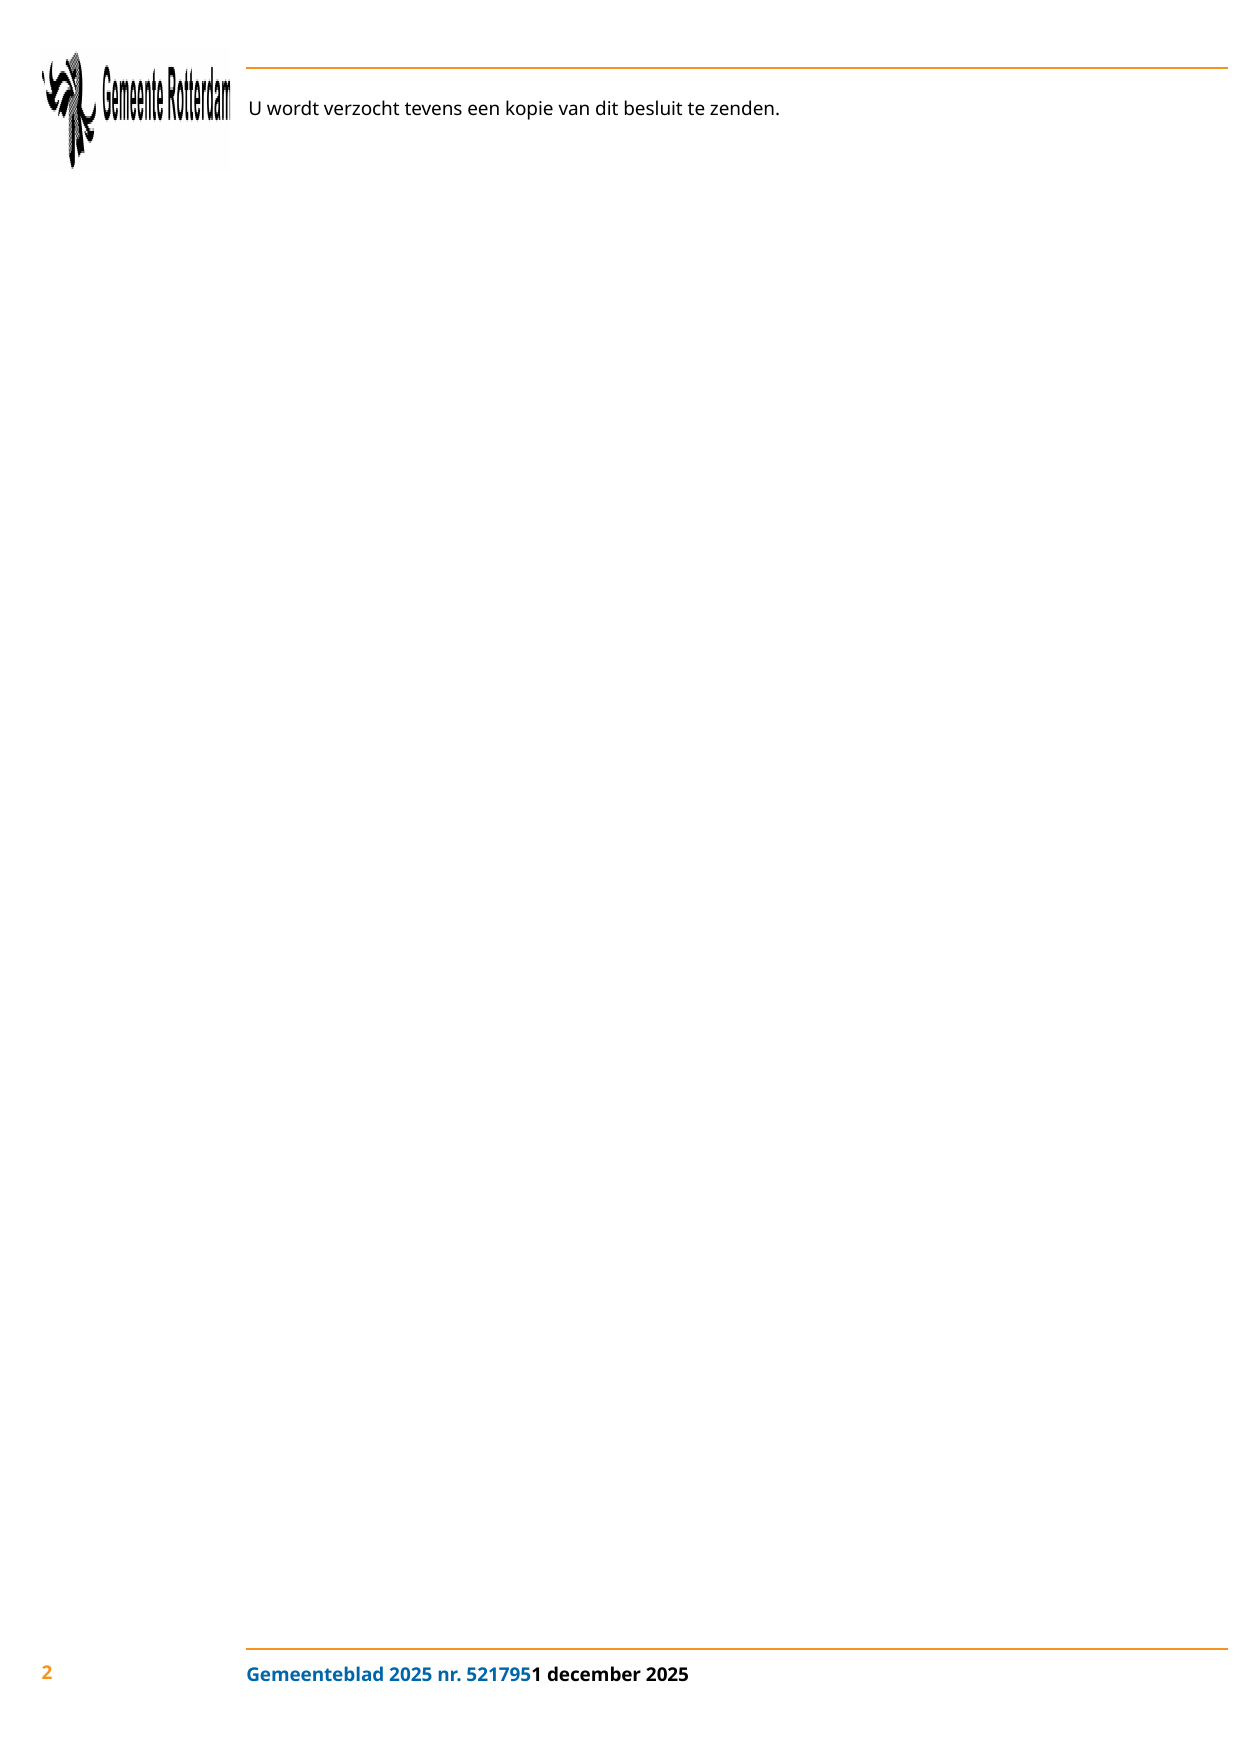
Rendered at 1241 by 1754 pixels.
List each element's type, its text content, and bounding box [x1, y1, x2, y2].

picture [41, 47, 231, 172]
text U wordt verzocht tevens een kopie van dit besluit te zenden. [248, 95, 1152, 121]
